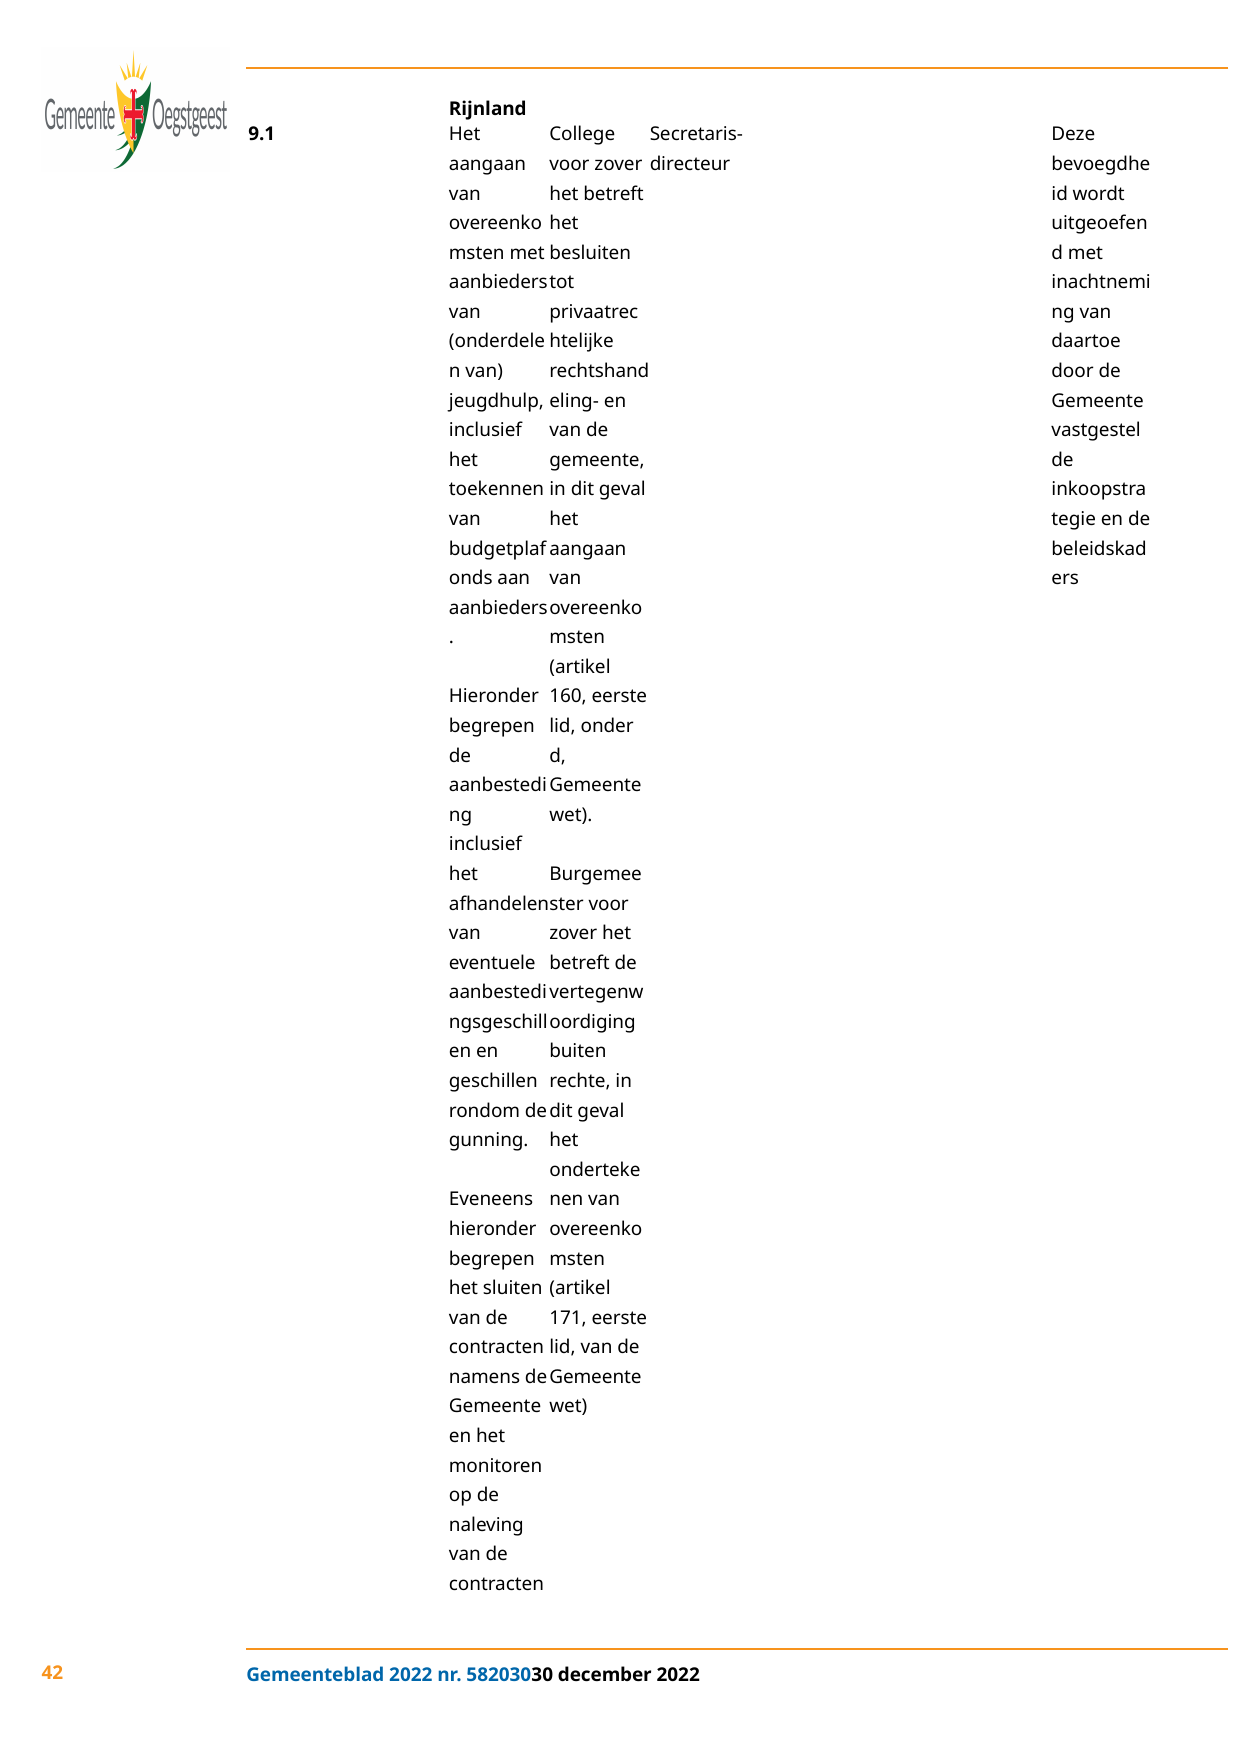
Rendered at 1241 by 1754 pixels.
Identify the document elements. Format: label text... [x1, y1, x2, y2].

table_cell [1051, 95, 1152, 121]
table_cell Secretaris-directeur [650, 121, 750, 1596]
table_cell [750, 95, 850, 121]
table_cell [348, 95, 449, 121]
table_cell [248, 95, 348, 121]
table_cell Het aangaan van overeenkomsten met aanbieders van (onderdelen van) jeugdhulp, inclusief het toekennen van budgetplafonds aan aanbieders. Hieronder begrepen de aanbesteding inclusief het afhandelen van eventuele aanbestedingsgeschillen en geschillen rondom de gunning. Eveneens hieronder begrepen het sluiten van de contracten namens de Gemeente en het monitoren op de naleving van de contracten [449, 121, 549, 1596]
table_cell College voor zover het betreft het besluiten tot privaatrechtelijke rechtshandeling- en van de gemeente, in dit geval het aangaan van overeenkomsten (artikel 160, eerste lid, onder d, Gemeentewet). Burgemeester voor zover het betreft de vertegenwoordiging buiten rechte, in dit geval het ondertekenen van overeenkomsten (artikel 171, eerste lid, van de Gemeentewet) [549, 121, 649, 1596]
table_cell [850, 121, 951, 1596]
table_cell [750, 121, 850, 1596]
table_cell [348, 121, 449, 1596]
table_cell [549, 95, 649, 121]
picture [41, 47, 231, 172]
table_cell [650, 95, 750, 121]
table_cell [951, 121, 1051, 1596]
table_cell [850, 95, 951, 121]
table_cell [951, 95, 1051, 121]
table_cell 9.1 [248, 121, 348, 1596]
table_cell Deze bevoegdheid wordt uitgeoefend met inachtneming van daartoe door de Gemeente vastgestelde inkoopstrategie en de beleidskaders [1051, 121, 1152, 1596]
table_cell Rijnland [449, 95, 549, 121]
